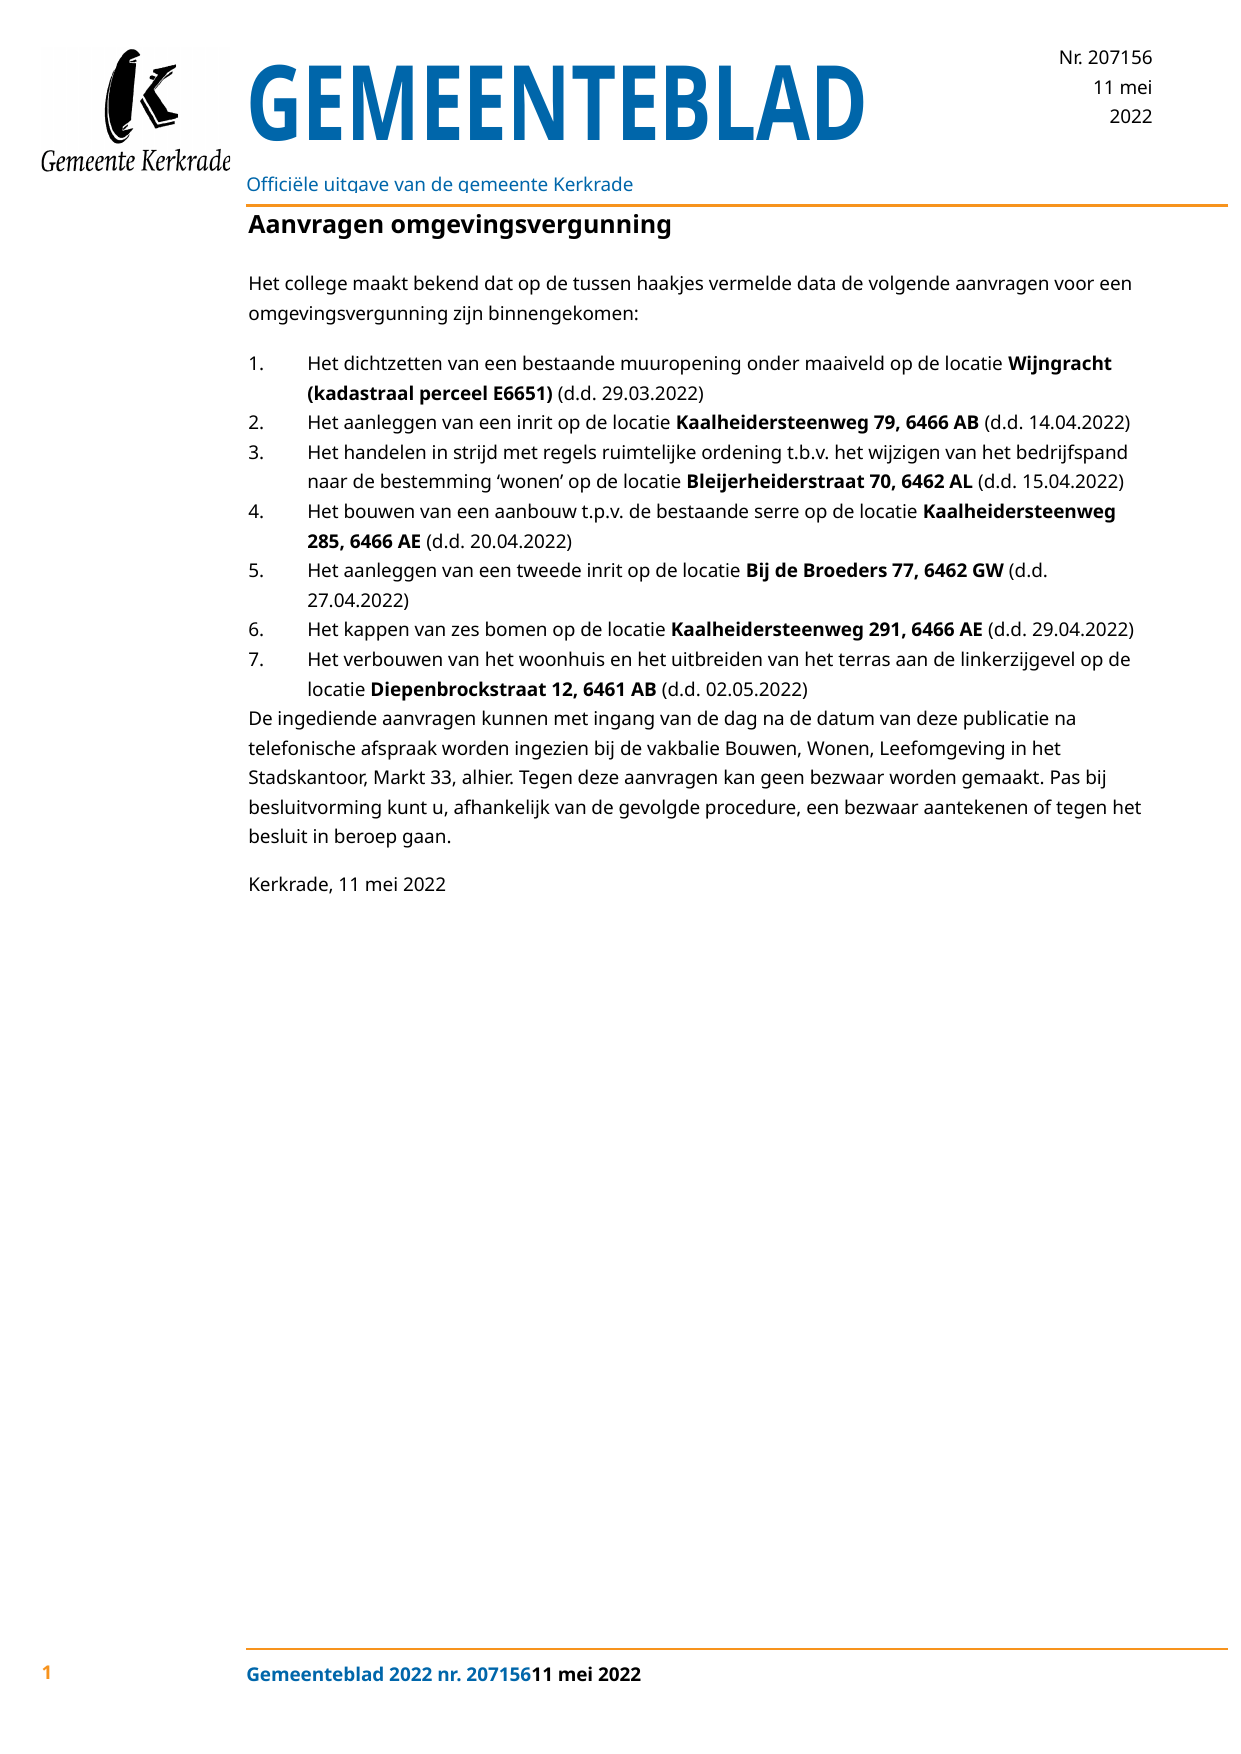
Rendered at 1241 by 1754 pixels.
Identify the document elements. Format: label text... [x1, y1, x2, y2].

text Kerkrade, 11 mei 2022 [248, 871, 1152, 897]
list Het dichtzetten van een bestaande muuropening onder maaiveld op de locatie Wijngracht (kadastraal perceel E6651) (d.d. 29.03.2022) [248, 350, 1152, 406]
list Het kappen van zes bomen op de locatie Kaalheidersteenweg 291, 6466 AE (d.d. 29.04.2022) [248, 617, 1152, 642]
list Het aanleggen van een inrit op de locatie Kaalheidersteenweg 79, 6466 AB (d.d. 14.04.2022) [248, 409, 1152, 435]
list Het verbouwen van het woonhuis en het uitbreiden van het terras aan de linkerzijgevel op de locatie Diepenbrockstraat 12, 6461 AB (d.d. 02.05.2022) [248, 646, 1152, 701]
text Het college maakt bekend dat op de tussen haakjes vermelde data de volgende aanvragen voor een omgevingsvergunning zijn binnengekomen: [248, 270, 1152, 326]
text Aanvragen omgevingsvergunning [248, 207, 1152, 241]
text De ingediende aanvragen kunnen met ingang van de dag na de datum van deze publicatie na telefonische afspraak worden ingezien bij de vakbalie Bouwen, Wonen, Leefomgeving in het Stadskantoor, Markt 33, alhier. Tegen deze aanvragen kan geen bezwaar worden gemaakt. Pas bij besluitvorming kunt u, afhankelijk van de gevolgde procedure, een bezwaar aantekenen of tegen het besluit in beroep gaan. [248, 705, 1152, 849]
picture [41, 47, 231, 172]
list Het handelen in strijd met regels ruimtelijke ordening t.b.v. het wijzigen van het bedrijfspand naar de bestemming ‘wonen’ op de locatie Bleijerheiderstraat 70, 6462 AL (d.d. 15.04.2022) [248, 439, 1152, 494]
list Het bouwen van een aanbouw t.p.v. de bestaande serre op de locatie Kaalheidersteenweg 285, 6466 AE (d.d. 20.04.2022) [248, 498, 1152, 553]
list Het aanleggen van een tweede inrit op de locatie Bij de Broeders 77, 6462 GW (d.d. 27.04.2022) [248, 557, 1152, 613]
